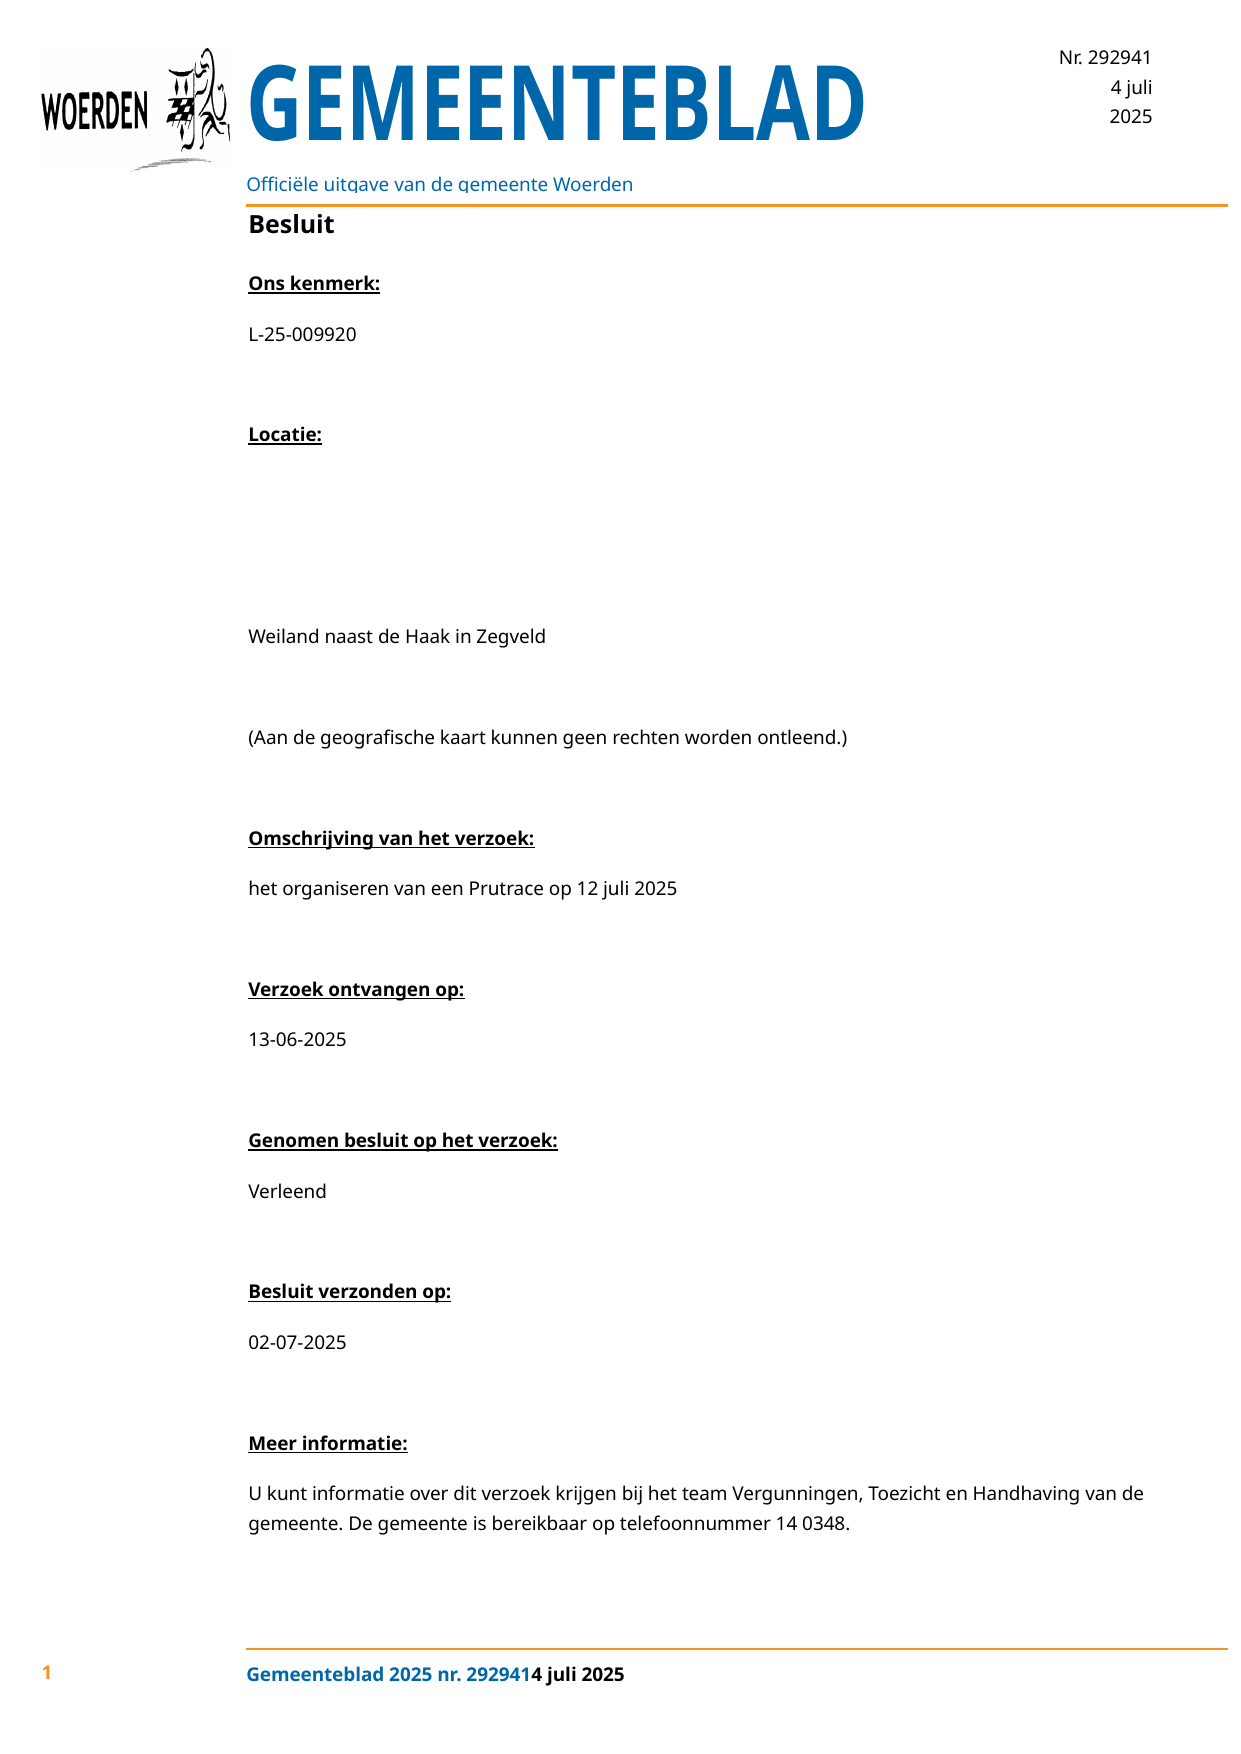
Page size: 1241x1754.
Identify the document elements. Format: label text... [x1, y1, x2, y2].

text Locatie: [248, 422, 1152, 447]
text L-25-009920 [248, 321, 1152, 346]
text Verzoek ontvangen op: [248, 976, 1152, 1002]
text Meer informatie: [248, 1430, 1152, 1456]
text Verleend [248, 1178, 1152, 1203]
text Ons kenmerk: [248, 270, 1152, 296]
text U kunt informatie over dit verzoek krijgen bij het team Vergunningen, Toezicht en Handhaving van de gemeente. De gemeente is bereikbaar op telefoonnummer 14 0348. [248, 1480, 1152, 1536]
text (Aan de geografische kaart kunnen geen rechten worden ontleend.) [248, 724, 1152, 750]
text het organiseren van een Prutrace op 12 juli 2025 [248, 875, 1152, 901]
text Besluit verzonden op: [248, 1279, 1152, 1304]
text 02-07-2025 [248, 1329, 1152, 1355]
text Omschrijving van het verzoek: [248, 825, 1152, 851]
text Besluit [248, 207, 1152, 241]
text Weiland naast de Haak in Zegveld [248, 623, 1152, 649]
text Genomen besluit op het verzoek: [248, 1127, 1152, 1153]
picture [41, 47, 231, 172]
text 13-06-2025 [248, 1027, 1152, 1052]
